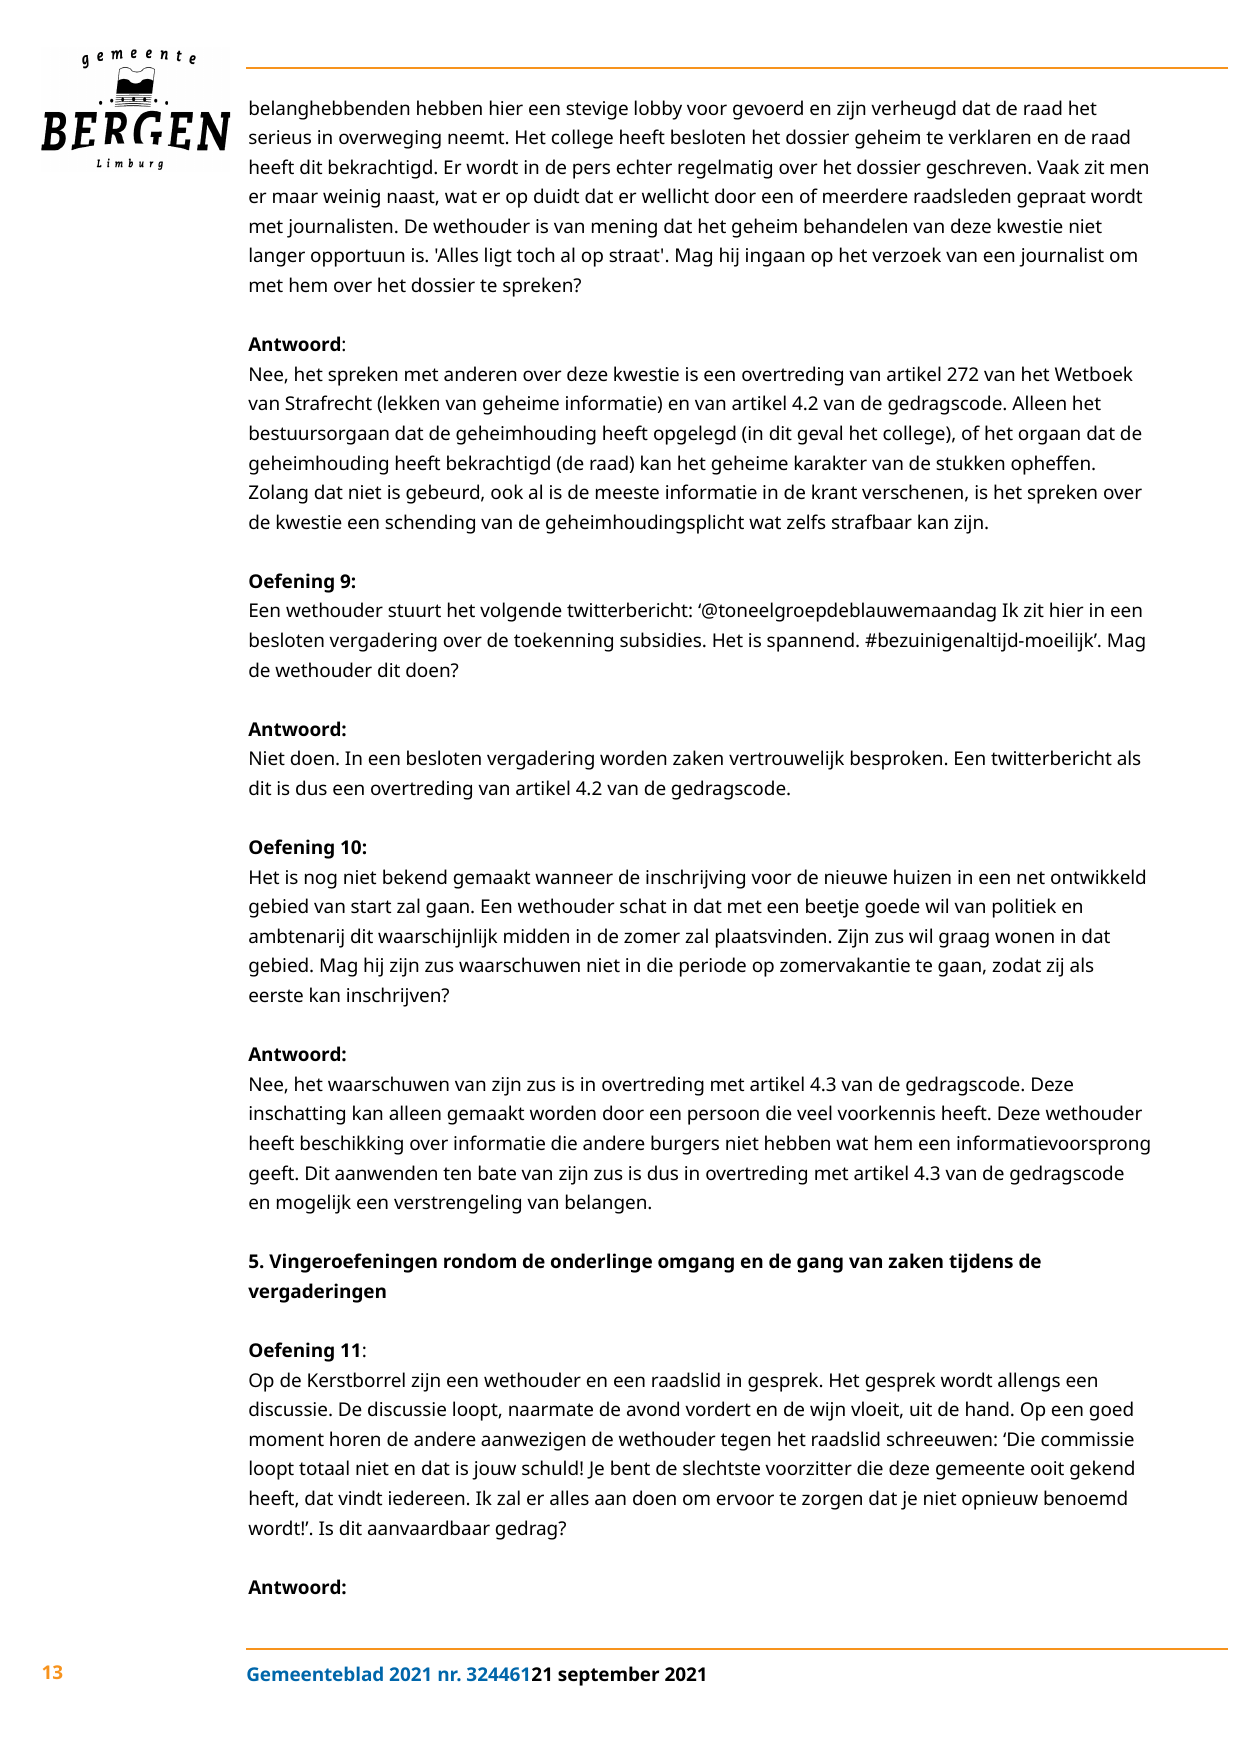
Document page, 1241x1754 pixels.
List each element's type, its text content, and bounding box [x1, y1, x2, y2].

text 5. Vingeroefeningen rondom de onderlinge omgang en de gang van zaken tijdens de vergaderingen [248, 1248, 1152, 1304]
picture [41, 47, 231, 172]
text Oefening 10: [248, 834, 1152, 860]
text Antwoord: [248, 1574, 1152, 1600]
text Oefening 9: [248, 568, 1152, 594]
text Nee, het waarschuwen van zijn zus is in overtreding met artikel 4.3 van de gedragscode. Deze inschatting kan alleen gemaakt worden door een persoon die veel voorkennis heeft. Deze wethouder heeft beschikking over informatie die andere burgers niet hebben wat hem een informatievoorsprong geeft. Dit aanwenden ten bate van zijn zus is dus in overtreding met artikel 4.3 van de gedragscode en mogelijk een verstrengeling van belangen. [248, 1071, 1152, 1215]
text Niet doen. In een besloten vergadering worden zaken vertrouwelijk besproken. Een twitterbericht als dit is dus een overtreding van artikel 4.2 van de gedragscode. [248, 746, 1152, 801]
text Nee, het spreken met anderen over deze kwestie is een overtreding van artikel 272 van het Wetboek van Strafrecht (lekken van geheime informatie) en van artikel 4.2 van de gedragscode. Alleen het bestuursorgaan dat de geheimhouding heeft opgelegd (in dit geval het college), of het orgaan dat de geheimhouding heeft bekrachtigd (de raad) kan het geheime karakter van de stukken opheffen. Zolang dat niet is gebeurd, ook al is de meeste informatie in de krant verschenen, is het spreken over de kwestie een schending van de geheimhoudingsplicht wat zelfs strafbaar kan zijn. [248, 361, 1152, 535]
text Oefening 11: [248, 1337, 1152, 1363]
text Antwoord: [248, 716, 1152, 742]
text Antwoord: [248, 1041, 1152, 1067]
text Op de Kerstborrel zijn een wethouder en een raadslid in gesprek. Het gesprek wordt allengs een discussie. De discussie loopt, naarmate de avond vordert en de wijn vloeit, uit de hand. Op een goed moment horen de andere aanwezigen de wethouder tegen het raadslid schreeuwen: ‘Die commissie loopt totaal niet en dat is jouw schuld! Je bent de slechtste voorzitter die deze gemeente ooit gekend heeft, dat vindt iedereen. Ik zal er alles aan doen om ervoor te zorgen dat je niet opnieuw benoemd wordt!’. Is dit aanvaardbaar gedrag? [248, 1367, 1152, 1541]
text Een wethouder stuurt het volgende twitterbericht: ‘@toneelgroepdeblauwemaandag Ik zit hier in een besloten vergadering over de toekenning subsidies. Het is spannend. #bezuinigenaltijd-moeilijk’. Mag de wethouder dit doen? [248, 598, 1152, 683]
text belanghebbenden hebben hier een stevige lobby voor gevoerd en zijn verheugd dat de raad het serieus in overweging neemt. Het college heeft besloten het dossier geheim te verklaren en de raad heeft dit bekrachtigd. Er wordt in de pers echter regelmatig over het dossier geschreven. Vaak zit men er maar weinig naast, wat er op duidt dat er wellicht door een of meerdere raadsleden gepraat wordt met journalisten. De wethouder is van mening dat het geheim behandelen van deze kwestie niet langer opportuun is. 'Alles ligt toch al op straat'. Mag hij ingaan op het verzoek van een journalist om met hem over het dossier te spreken? [248, 95, 1152, 298]
text Antwoord: [248, 331, 1152, 357]
text Het is nog niet bekend gemaakt wanneer de inschrijving voor de nieuwe huizen in een net ontwikkeld gebied van start zal gaan. Een wethouder schat in dat met een beetje goede wil van politiek en ambtenarij dit waarschijnlijk midden in de zomer zal plaatsvinden. Zijn zus wil graag wonen in dat gebied. Mag hij zijn zus waarschuwen niet in die periode op zomervakantie te gaan, zodat zij als eerste kan inschrijven? [248, 864, 1152, 1008]
